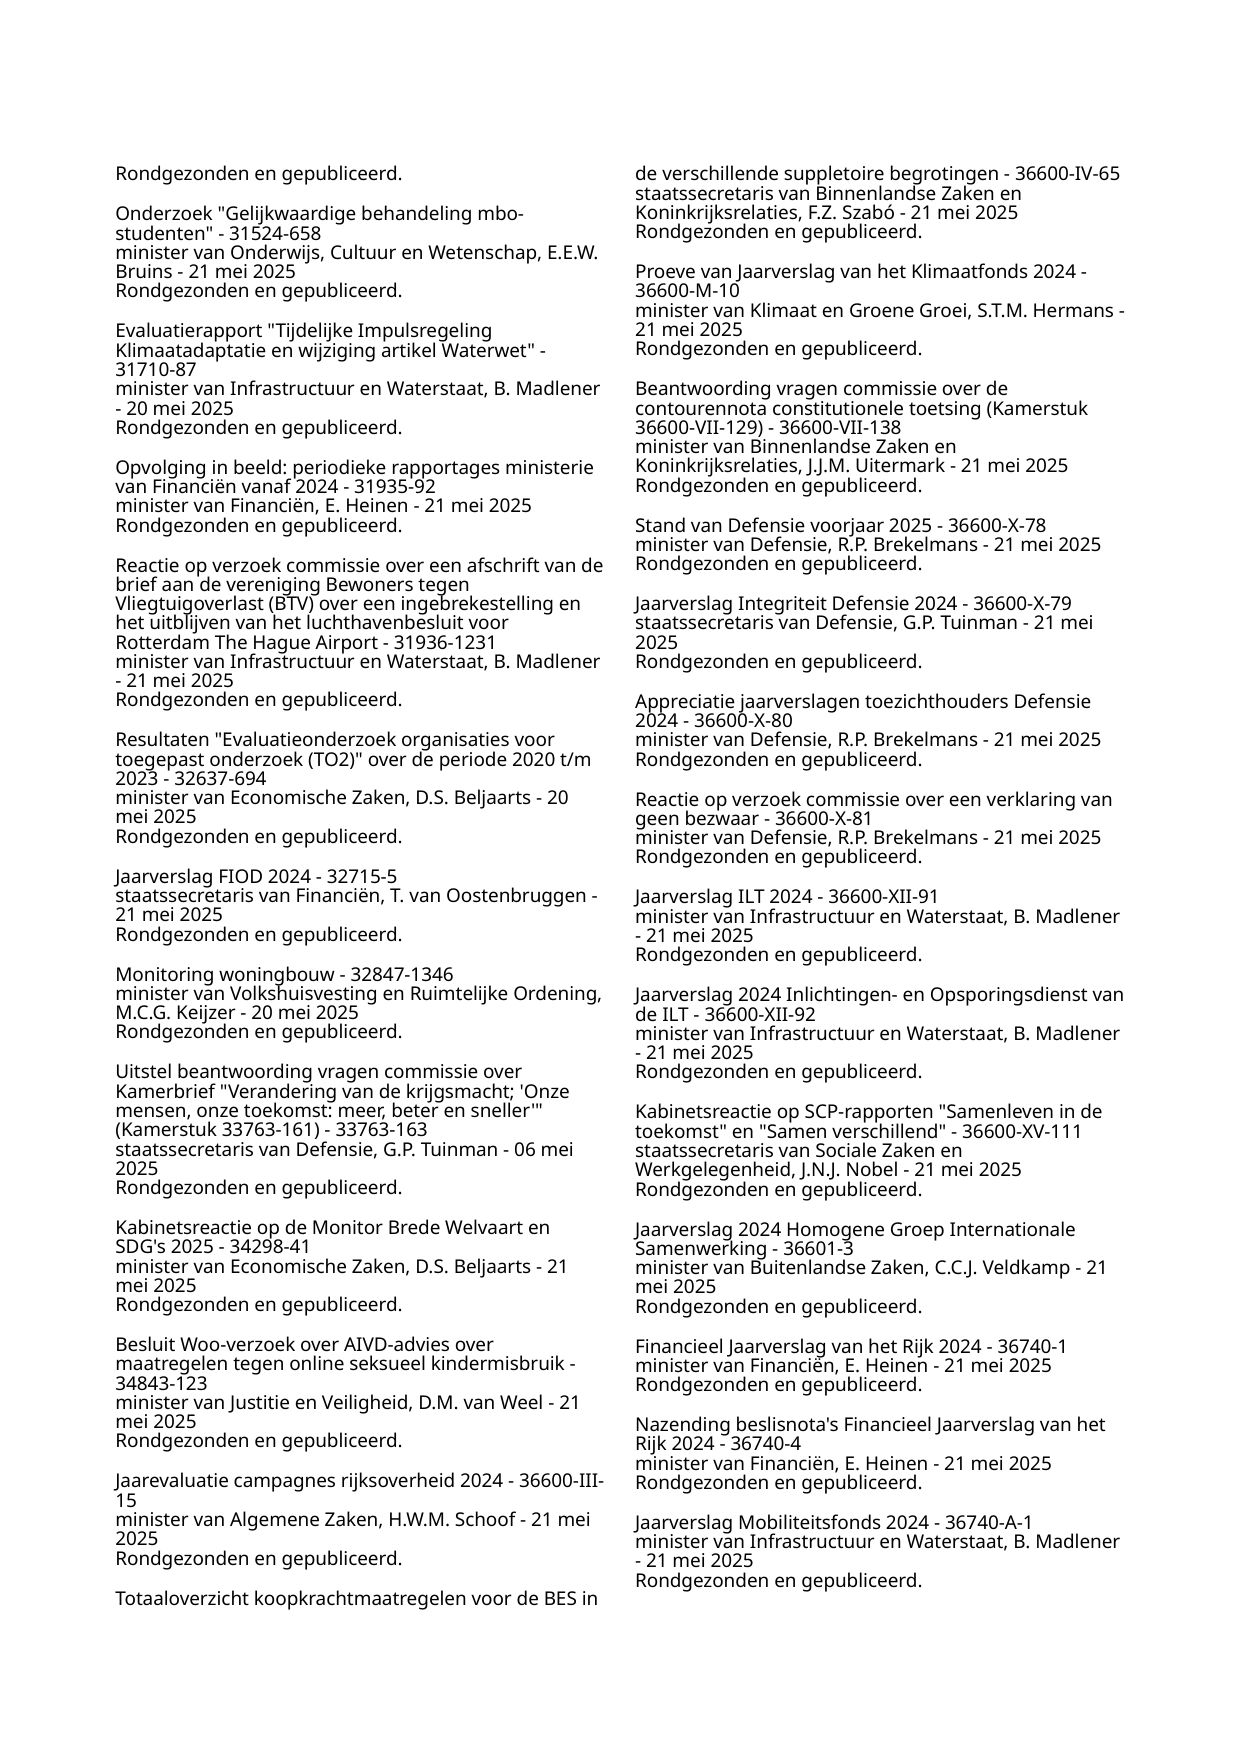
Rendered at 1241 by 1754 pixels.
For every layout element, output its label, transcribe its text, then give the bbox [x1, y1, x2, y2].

text Jaarverslag Integriteit Defensie 2024 - 36600-X-79 [635, 595, 1125, 614]
text Rondgezonden en gepubliceerd. [115, 926, 605, 945]
text minister van Binnenlandse Zaken en Koninkrijksrelaties, J.J.M. Uitermark - 21 mei 2025 [635, 438, 1125, 477]
text minister van Buitenlandse Zaken, C.C.J. Veldkamp - 21 mei 2025 [635, 1259, 1125, 1298]
text Jaarevaluatie campagnes rijksoverheid 2024 - 36600-III-15 [115, 1472, 605, 1511]
text Rondgezonden en gepubliceerd. [635, 223, 1125, 242]
text Uitstel beantwoording vragen commissie over Kamerbrief "Verandering van de krijgsmacht; 'Onze mensen, onze toekomst: meer, beter en sneller'" (Kamerstuk 33763-161) - 33763-163 [115, 1063, 605, 1141]
text Jaarverslag 2024 Inlichtingen- en Opsporingsdienst van de ILT - 36600-XII-92 [635, 986, 1125, 1025]
text minister van Defensie, R.P. Brekelmans - 21 mei 2025 [635, 829, 1125, 848]
text Appreciatie jaarverslagen toezichthouders Defensie 2024 - 36600-X-80 [635, 693, 1125, 731]
text minister van Infrastructuur en Waterstaat, B. Madlener - 20 mei 2025 [115, 380, 605, 419]
text minister van Infrastructuur en Waterstaat, B. Madlener - 21 mei 2025 [635, 1533, 1125, 1572]
text Rondgezonden en gepubliceerd. [115, 1432, 605, 1452]
text de verschillende suppletoire begrotingen - 36600-IV-65 [635, 165, 1125, 184]
text Financieel Jaarverslag van het Rijk 2024 - 36740-1 [635, 1338, 1125, 1357]
text Rondgezonden en gepubliceerd. [635, 848, 1125, 868]
text Rondgezonden en gepubliceerd. [115, 1023, 605, 1043]
text Nazending beslisnota's Financieel Jaarverslag van het Rijk 2024 - 36740-4 [635, 1416, 1125, 1455]
text Rondgezonden en gepubliceerd. [635, 340, 1125, 359]
text Opvolging in beeld: periodieke rapportages ministerie van Financiën vanaf 2024 - 31935-92 [115, 459, 605, 497]
text Resultaten "Evaluatieonderzoek organisaties voor toegepast onderzoek (TO2)" over de periode 2020 t/m 2023 - 32637-694 [115, 731, 605, 789]
text minister van Onderwijs, Cultuur en Wetenschap, E.E.W. Bruins - 21 mei 2025 [115, 244, 605, 282]
text Besluit Woo-verzoek over AIVD-advies over maatregelen tegen online seksueel kindermisbruik - 34843-123 [115, 1336, 605, 1394]
text Rondgezonden en gepubliceerd. [635, 477, 1125, 496]
text Jaarverslag 2024 Homogene Groep Internationale Samenwerking - 36601-3 [635, 1221, 1125, 1259]
text minister van Infrastructuur en Waterstaat, B. Madlener - 21 mei 2025 [635, 1025, 1125, 1063]
text Rondgezonden en gepubliceerd. [635, 1063, 1125, 1083]
text Totaaloverzicht koopkrachtmaatregelen voor de BES in [115, 1589, 605, 1609]
text staatssecretaris van Sociale Zaken en Werkgelegenheid, J.N.J. Nobel - 21 mei 2025 [635, 1142, 1125, 1181]
text Rondgezonden en gepubliceerd. [115, 1179, 605, 1198]
text minister van Volkshuisvesting en Ruimtelijke Ordening, M.C.G. Keijzer - 20 mei 2025 [115, 985, 605, 1023]
text Rondgezonden en gepubliceerd. [115, 517, 605, 536]
text Rondgezonden en gepubliceerd. [635, 751, 1125, 770]
text staatssecretaris van Financiën, T. van Oostenbruggen - 21 mei 2025 [115, 887, 605, 926]
text Beantwoording vragen commissie over de contourennota constitutionele toetsing (Kamerstuk 36600-VII-129) - 36600-VII-138 [635, 380, 1125, 438]
text minister van Justitie en Veiligheid, D.M. van Weel - 21 mei 2025 [115, 1394, 605, 1432]
text minister van Defensie, R.P. Brekelmans - 21 mei 2025 [635, 731, 1125, 751]
text Kabinetsreactie op de Monitor Brede Welvaart en SDG's 2025 - 34298-41 [115, 1219, 605, 1258]
text staatssecretaris van Defensie, G.P. Tuinman - 06 mei 2025 [115, 1141, 605, 1179]
text minister van Economische Zaken, D.S. Beljaarts - 21 mei 2025 [115, 1258, 605, 1296]
text Jaarverslag ILT 2024 - 36600-XII-91 [635, 888, 1125, 908]
text minister van Defensie, R.P. Brekelmans - 21 mei 2025 [635, 536, 1125, 555]
text minister van Algemene Zaken, H.W.M. Schoof - 21 mei 2025 [115, 1511, 605, 1549]
text Evaluatierapport "Tijdelijke Impulsregeling Klimaatadaptatie en wijziging artikel Waterwet" - 31710-87 [115, 322, 605, 380]
text Jaarverslag Mobiliteitsfonds 2024 - 36740-A-1 [635, 1514, 1125, 1533]
text Rondgezonden en gepubliceerd. [115, 691, 605, 711]
text Onderzoek "Gelijkwaardige behandeling mbo-studenten" - 31524-658 [115, 205, 605, 244]
text minister van Infrastructuur en Waterstaat, B. Madlener - 21 mei 2025 [635, 908, 1125, 946]
text Rondgezonden en gepubliceerd. [635, 1572, 1125, 1591]
text staatssecretaris van Defensie, G.P. Tuinman - 21 mei 2025 [635, 614, 1125, 653]
text minister van Klimaat en Groene Groei, S.T.M. Hermans - 21 mei 2025 [635, 302, 1125, 340]
text minister van Financiën, E. Heinen - 21 mei 2025 [635, 1357, 1125, 1376]
text Rondgezonden en gepubliceerd. [635, 1376, 1125, 1395]
text minister van Financiën, E. Heinen - 21 mei 2025 [115, 497, 605, 517]
text Rondgezonden en gepubliceerd. [635, 1474, 1125, 1493]
text Rondgezonden en gepubliceerd. [115, 282, 605, 302]
text Reactie op verzoek commissie over een verklaring van geen bezwaar - 36600-X-81 [635, 791, 1125, 829]
text minister van Infrastructuur en Waterstaat, B. Madlener - 21 mei 2025 [115, 653, 605, 691]
text Rondgezonden en gepubliceerd. [635, 1181, 1125, 1200]
text Rondgezonden en gepubliceerd. [635, 946, 1125, 966]
text Rondgezonden en gepubliceerd. [115, 1296, 605, 1315]
text Rondgezonden en gepubliceerd. [115, 165, 605, 184]
text Jaarverslag FIOD 2024 - 32715-5 [115, 868, 605, 887]
text minister van Financiën, E. Heinen - 21 mei 2025 [635, 1455, 1125, 1474]
text minister van Economische Zaken, D.S. Beljaarts - 20 mei 2025 [115, 789, 605, 828]
text Stand van Defensie voorjaar 2025 - 36600-X-78 [635, 517, 1125, 536]
text Proeve van Jaarverslag van het Klimaatfonds 2024 - 36600-M-10 [635, 263, 1125, 302]
text Rondgezonden en gepubliceerd. [115, 419, 605, 438]
text Rondgezonden en gepubliceerd. [115, 828, 605, 847]
text Rondgezonden en gepubliceerd. [635, 653, 1125, 672]
text staatssecretaris van Binnenlandse Zaken en Koninkrijksrelaties, F.Z. Szabó - 21 mei 2025 [635, 184, 1125, 223]
text Monitoring woningbouw - 32847-1346 [115, 966, 605, 985]
text Rondgezonden en gepubliceerd. [635, 555, 1125, 574]
text Kabinetsreactie op SCP-rapporten "Samenleven in de toekomst" en "Samen verschillend" - 36600-XV-111 [635, 1103, 1125, 1142]
text Rondgezonden en gepubliceerd. [635, 1298, 1125, 1317]
text Reactie op verzoek commissie over een afschrift van de brief aan de vereniging Bewoners tegen Vliegtuigoverlast (BTV) over een ingebrekestelling en het uitblijven van het luchthavenbesluit voor Rotterdam The Hague Airport - 31936-1231 [115, 557, 605, 653]
text Rondgezonden en gepubliceerd. [115, 1549, 605, 1569]
